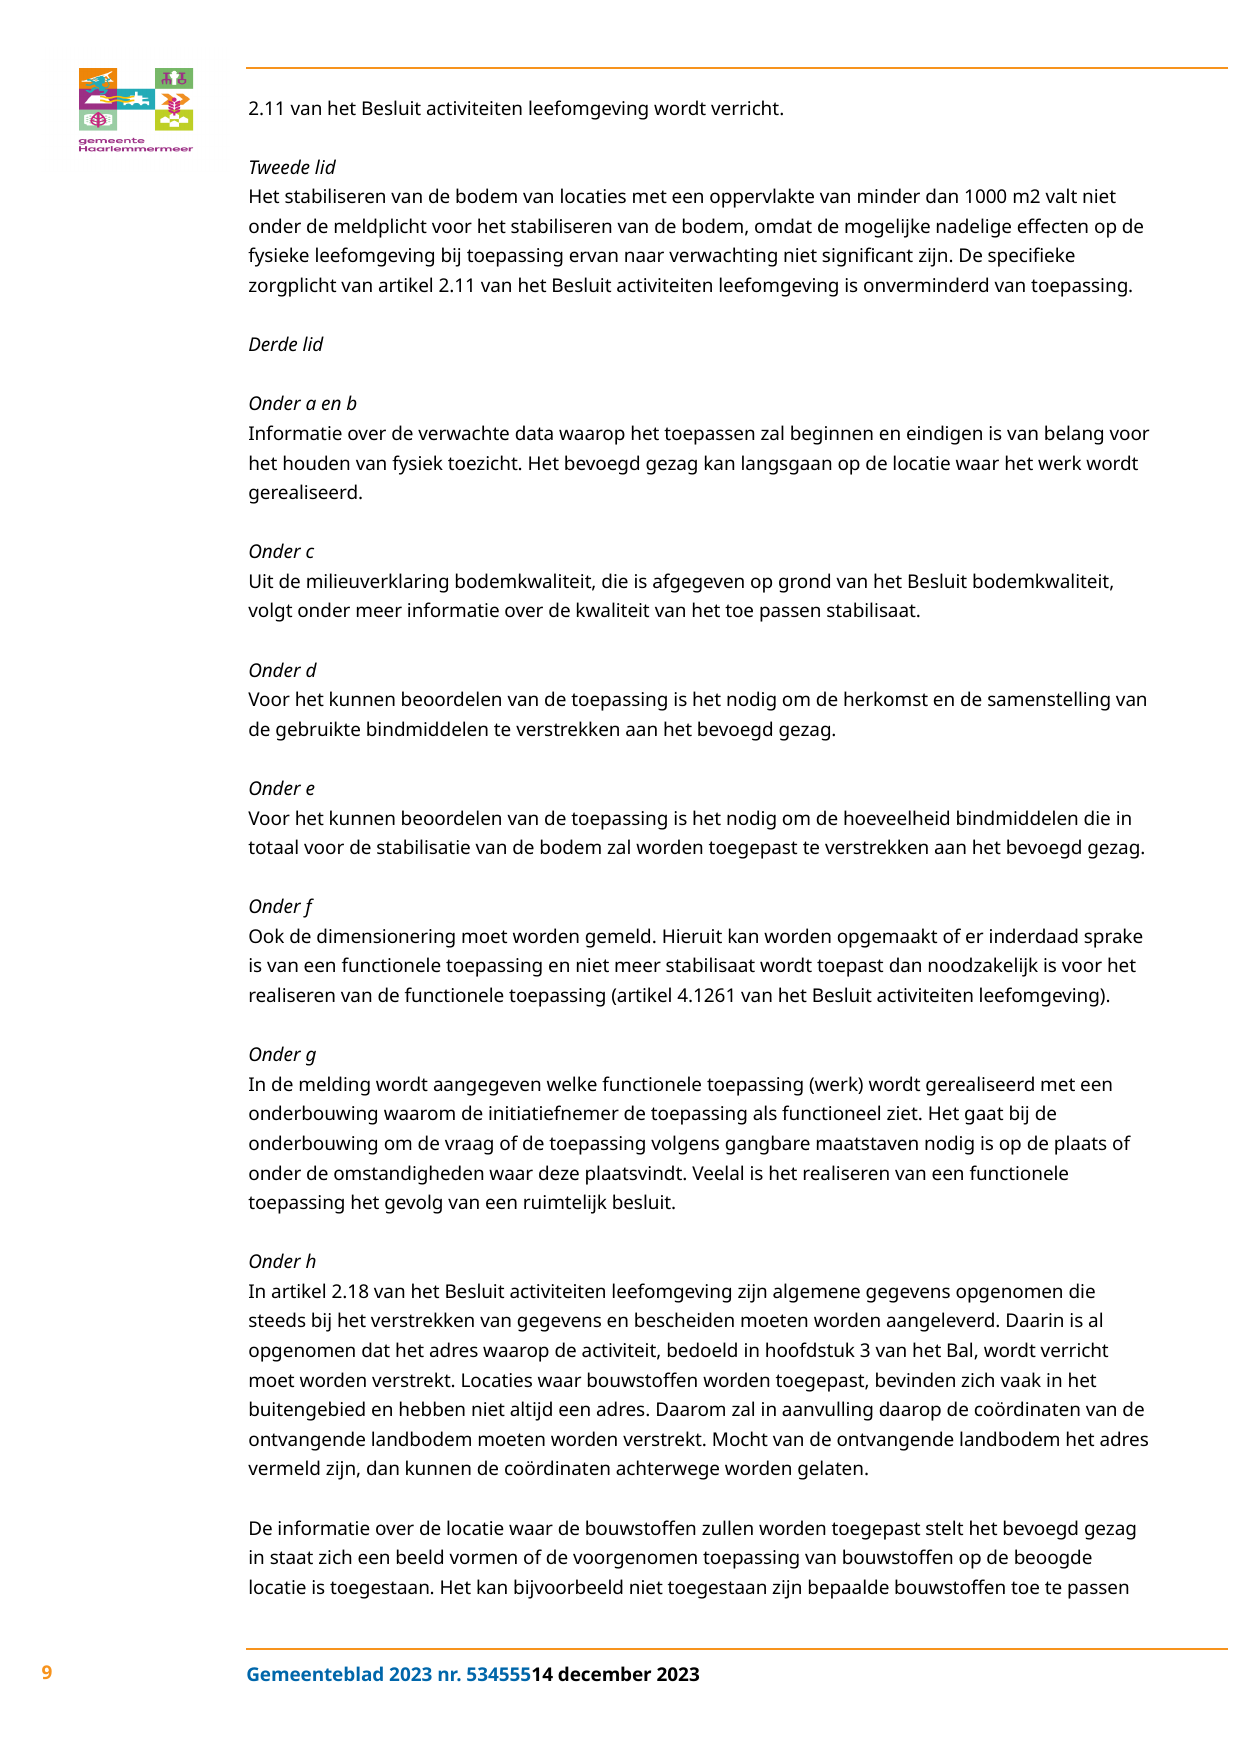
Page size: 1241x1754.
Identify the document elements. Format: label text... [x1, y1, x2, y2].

text Uit de milieuverklaring bodemkwaliteit, die is afgegeven op grond van het Besluit bodemkwaliteit, volgt onder meer informatie over de kwaliteit van het toe passen stabilisaat. [248, 568, 1152, 623]
text Informatie over de verwachte data waarop het toepassen zal beginnen en eindigen is van belang voor het houden van fysiek toezicht. Het bevoegd gezag kan langsgaan op de locatie waar het werk wordt gerealiseerd. [248, 420, 1152, 505]
text Het stabiliseren van de bodem van locaties met een oppervlakte van minder dan 1000 m2 valt niet onder de meldplicht voor het stabiliseren van de bodem, omdat de mogelijke nadelige effecten op de fysieke leefomgeving bij toepassing ervan naar verwachting niet significant zijn. De specifieke zorgplicht van artikel 2.11 van het Besluit activiteiten leefomgeving is onverminderd van toepassing. [248, 183, 1152, 298]
text Onder d [248, 657, 1152, 683]
text De informatie over de locatie waar de bouwstoffen zullen worden toegepast stelt het bevoegd gezag in staat zich een beeld vormen of de voorgenomen toepassing van bouwstoffen op de beoogde locatie is toegestaan. Het kan bijvoorbeeld niet toegestaan zijn bepaalde bouwstoffen toe te passen [248, 1515, 1152, 1600]
text Onder f [248, 893, 1152, 919]
text Onder g [248, 1041, 1152, 1067]
text Onder c [248, 538, 1152, 564]
text Onder h [248, 1248, 1152, 1274]
text Voor het kunnen beoordelen van de toepassing is het nodig om de hoeveelheid bindmiddelen die in totaal voor de stabilisatie van de bodem zal worden toegepast te verstrekken aan het bevoegd gezag. [248, 805, 1152, 860]
text Derde lid [248, 331, 1152, 357]
text In artikel 2.18 van het Besluit activiteiten leefomgeving zijn algemene gegevens opgenomen die steeds bij het verstrekken van gegevens en bescheiden moeten worden aangeleverd. Daarin is al opgenomen dat het adres waarop de activiteit, bedoeld in hoofdstuk 3 van het Bal, wordt verricht moet worden verstrekt. Locaties waar bouwstoffen worden toegepast, bevinden zich vaak in het buitengebied en hebben niet altijd een adres. Daarom zal in aanvulling daarop de coördinaten van de ontvangende landbodem moeten worden verstrekt. Mocht van de ontvangende landbodem het adres vermeld zijn, dan kunnen de coördinaten achterwege worden gelaten. [248, 1278, 1152, 1481]
text Onder e [248, 775, 1152, 801]
text 2.11 van het Besluit activiteiten leefomgeving wordt verricht. [248, 95, 1152, 121]
text Onder a en b [248, 391, 1152, 416]
text Voor het kunnen beoordelen van de toepassing is het nodig om de herkomst en de samenstelling van de gebruikte bindmiddelen te verstrekken aan het bevoegd gezag. [248, 686, 1152, 742]
text Ook de dimensionering moet worden gemeld. Hieruit kan worden opgemaakt of er inderdaad sprake is van een functionele toepassing en niet meer stabilisaat wordt toepast dan noodzakelijk is voor het realiseren van de functionele toepassing (artikel 4.1261 van het Besluit activiteiten leefomgeving). [248, 923, 1152, 1008]
text Tweede lid [248, 154, 1152, 180]
picture [41, 47, 231, 172]
text In de melding wordt aangegeven welke functionele toepassing (werk) wordt gerealiseerd met een onderbouwing waarom de initiatiefnemer de toepassing als functioneel ziet. Het gaat bij de onderbouwing om de vraag of de toepassing volgens gangbare maatstaven nodig is op de plaats of onder de omstandigheden waar deze plaatsvindt. Veelal is het realiseren van een functionele toepassing het gevolg van een ruimtelijk besluit. [248, 1071, 1152, 1215]
